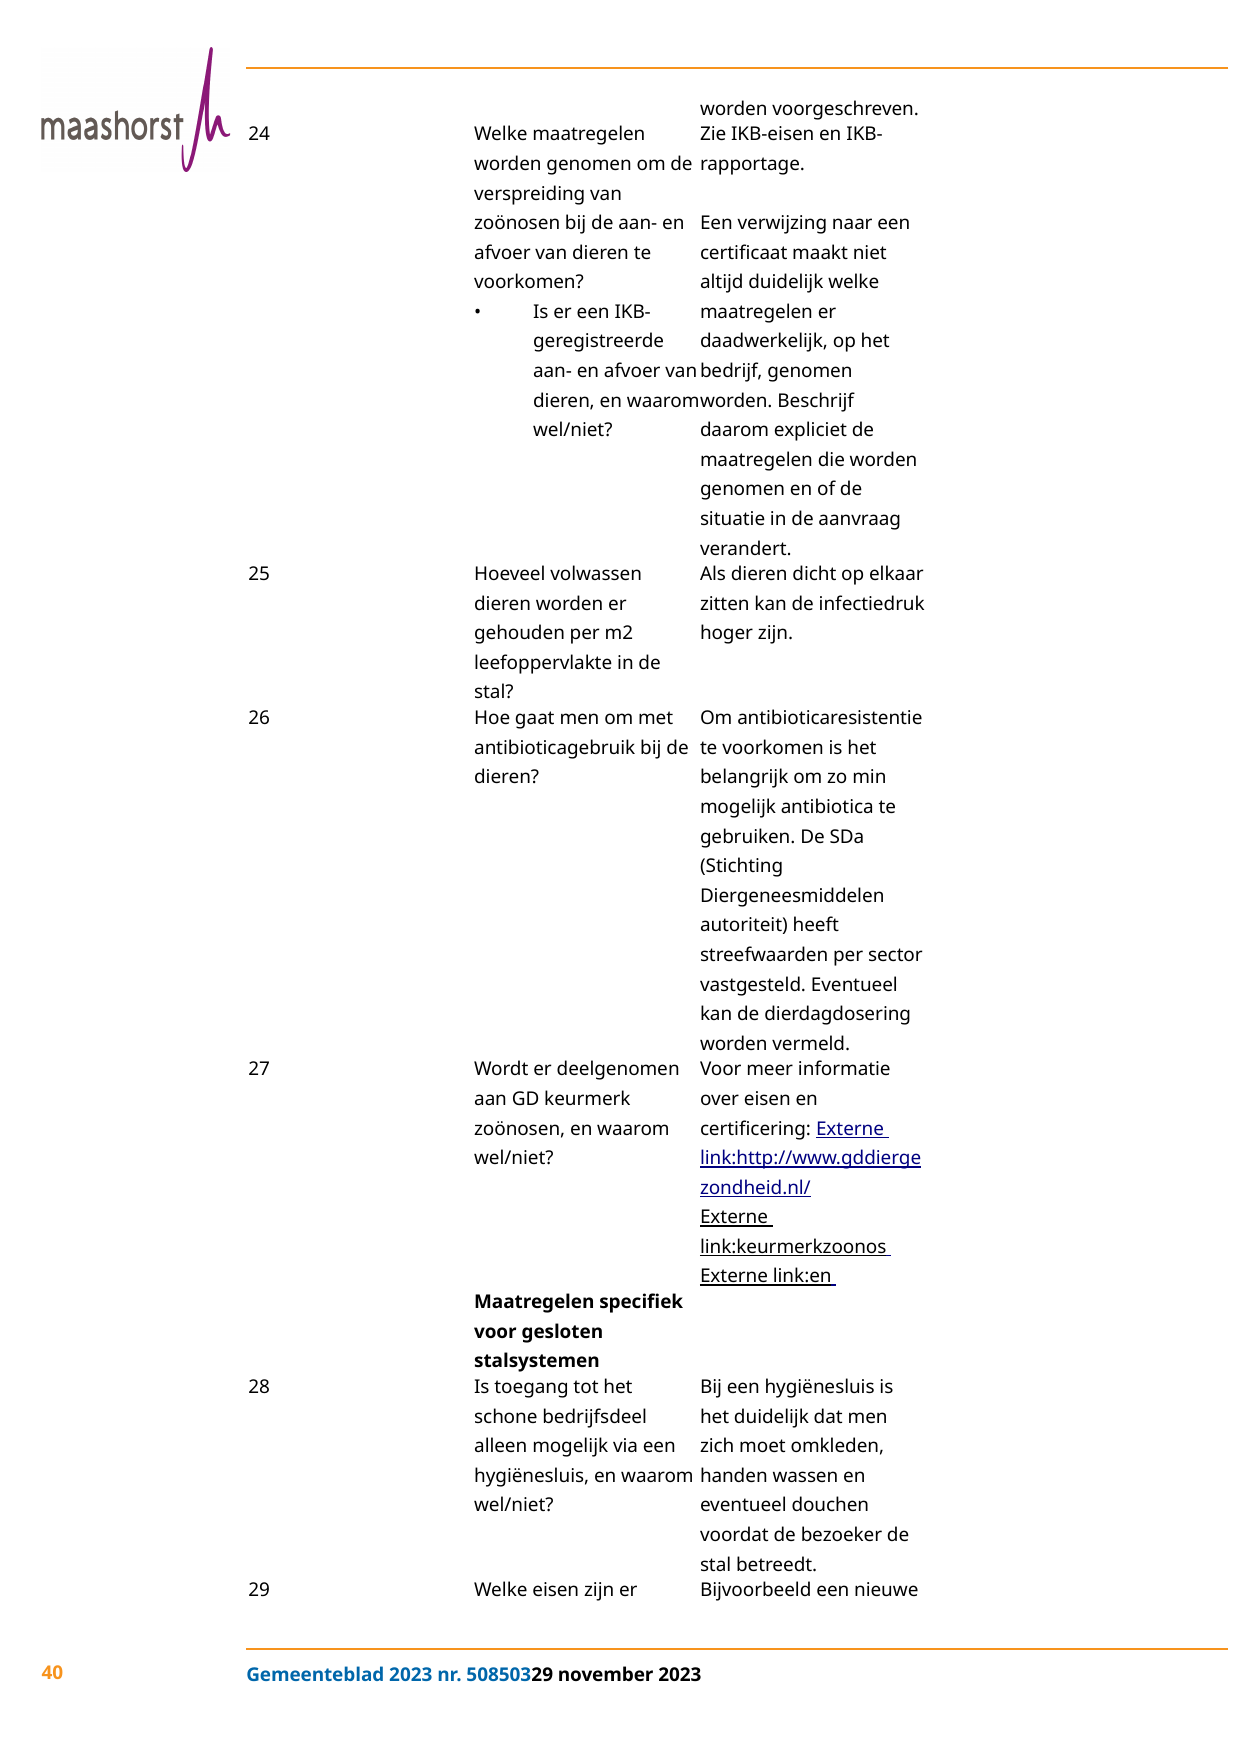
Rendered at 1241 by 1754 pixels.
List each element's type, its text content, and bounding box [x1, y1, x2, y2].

table_cell 29 [248, 1577, 474, 1602]
table_cell 27 [248, 1056, 474, 1288]
table_cell [700, 1289, 926, 1373]
table_cell 28 [248, 1373, 474, 1577]
table_cell Bijvoorbeeld een nieuwe [700, 1577, 926, 1602]
table_cell Bij een hygiënesluis is het duidelijk dat men zich moet omkleden, handen wassen en eventueel douchen voordat de bezoeker de stal betreedt. [700, 1373, 926, 1577]
table_cell 26 [248, 705, 474, 1056]
table_cell [926, 1373, 1152, 1577]
table_cell [248, 1289, 474, 1373]
table_cell 24 [248, 121, 474, 560]
table_cell Om antibioticaresistentie te voorkomen is het belangrijk om zo min mogelijk antibiotica te gebruiken. De SDa (Stichting Diergeneesmiddelen autoriteit) heeft streefwaarden per sector vastgesteld. Eventueel kan de dierdagdosering worden vermeld. [700, 705, 926, 1056]
table_cell Wordt er deelgenomen aan GD keurmerk zoönosen, en waarom wel/niet? [474, 1056, 700, 1288]
table_cell Voor meer informatie over eisen en certificering: Externe link:http://www.gddiergezondheid.nl/ Externe link:keurmerkzoonos Externe link:en [700, 1056, 926, 1288]
table_cell [926, 560, 1152, 704]
picture [41, 47, 231, 172]
table_cell Maatregelen specifiek voor gesloten stalsystemen [474, 1289, 700, 1373]
table_cell Hoeveel volwassen dieren worden er gehouden per m2 leefoppervlakte in de stal? [474, 560, 700, 704]
table_cell Als dieren dicht op elkaar zitten kan de infectiedruk hoger zijn. [700, 560, 926, 704]
table_cell [926, 121, 1152, 560]
table_cell [474, 95, 700, 121]
table_cell [926, 95, 1152, 121]
table_cell Welke maatregelen worden genomen om de verspreiding van zoönosen bij de aan- en afvoer van dieren te voorkomen? Is er een IKB-geregistreerde aan- en afvoer van dieren, en waarom wel/niet? [474, 121, 700, 560]
table_cell [926, 705, 1152, 1056]
table_cell [926, 1056, 1152, 1288]
table_cell [926, 1289, 1152, 1373]
table_cell Is toegang tot het schone bedrijfsdeel alleen mogelijk via een hygiënesluis, en waarom wel/niet? [474, 1373, 700, 1577]
table_cell [248, 95, 474, 121]
table_cell 25 [248, 560, 474, 704]
table_cell [926, 1577, 1152, 1602]
table_cell worden voorgeschreven. [700, 95, 926, 121]
table_cell Welke eisen zijn er [474, 1577, 700, 1602]
table_cell Hoe gaat men om met antibioticagebruik bij de dieren? [474, 705, 700, 1056]
table_cell Zie IKB-eisen en IKB-rapportage. Een verwijzing naar een certificaat maakt niet altijd duidelijk welke maatregelen er daadwerkelijk, op het bedrijf, genomen worden. Beschrijf daarom expliciet de maatregelen die worden genomen en of de situatie in de aanvraag verandert. [700, 121, 926, 560]
